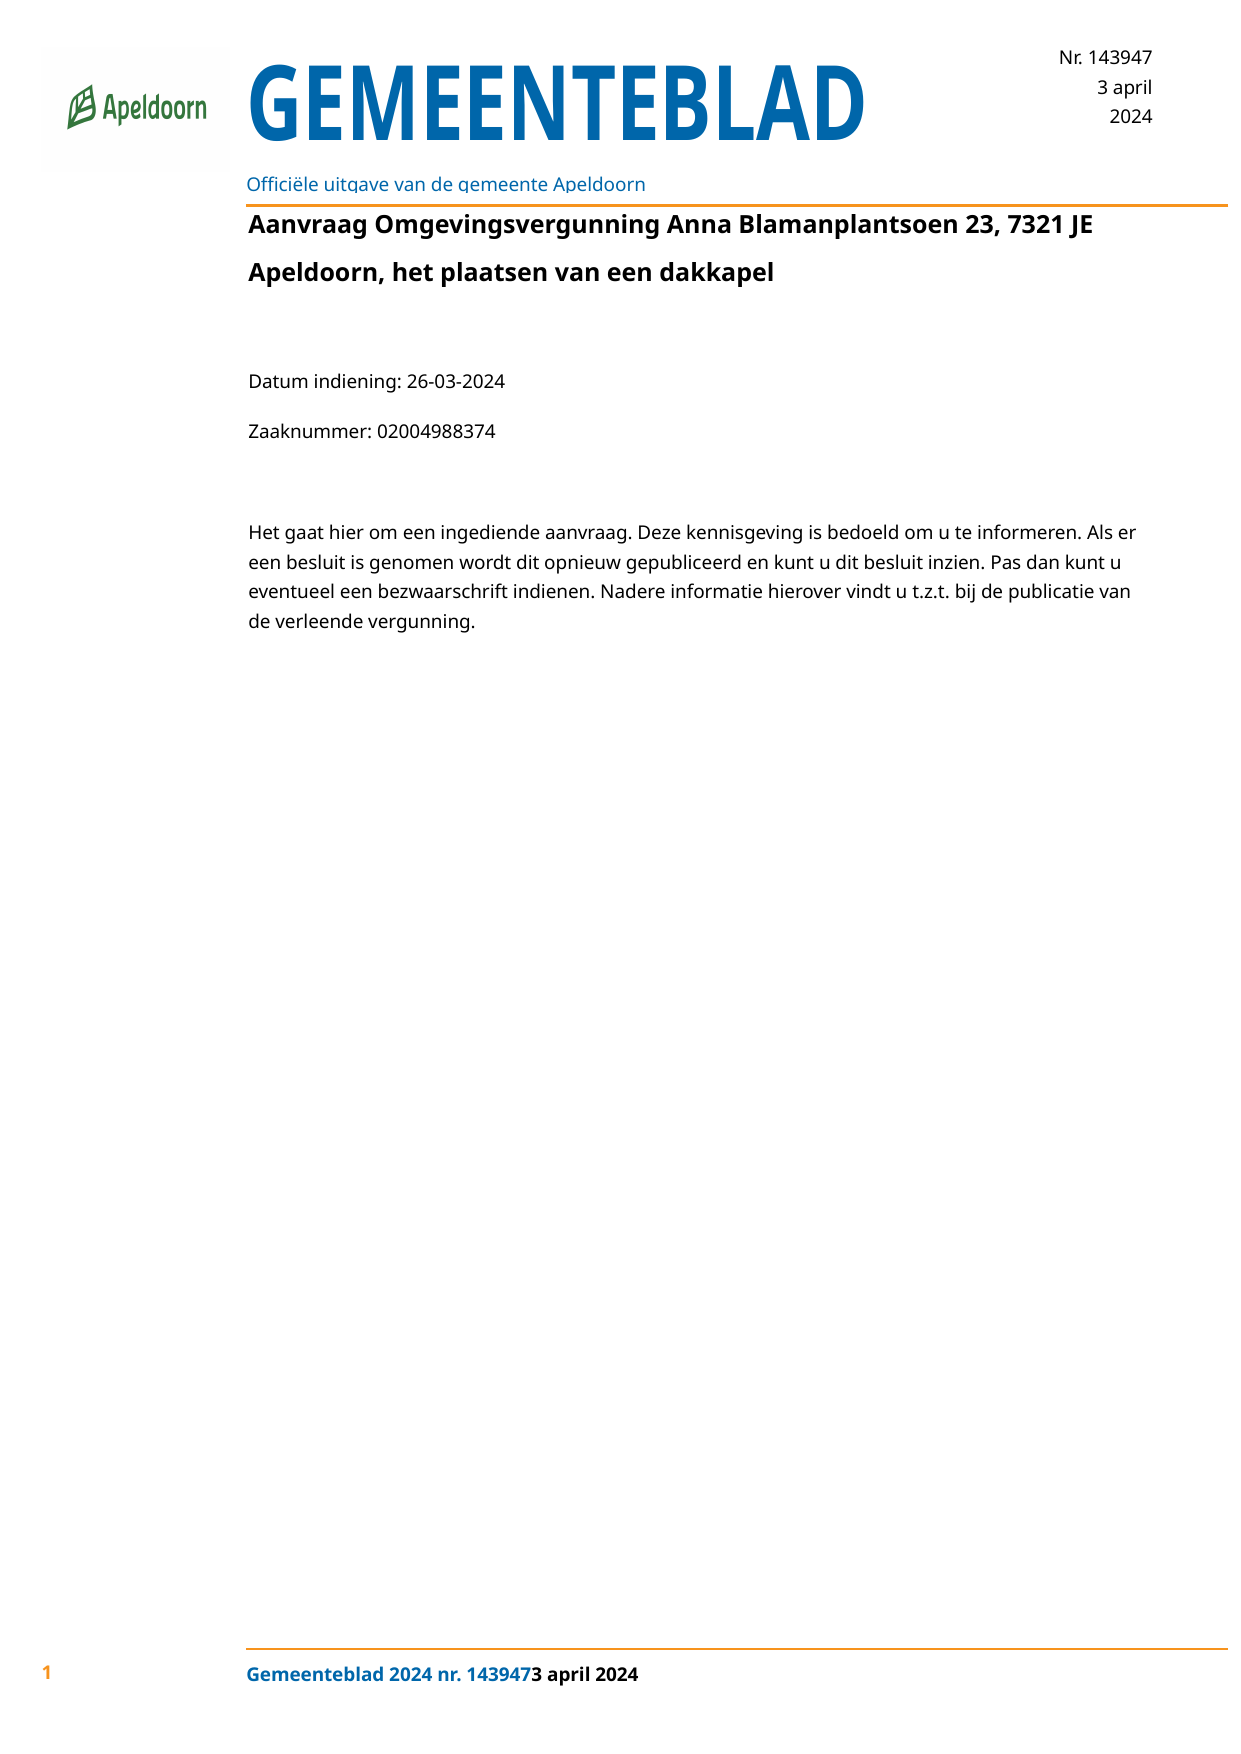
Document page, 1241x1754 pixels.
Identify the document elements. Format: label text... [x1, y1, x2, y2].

text Aanvraag Omgevingsvergunning Anna Blamanplantsoen 23, 7321 JE Apeldoorn, het plaatsen van een dakkapel [248, 207, 1152, 288]
picture [41, 47, 231, 172]
text Zaaknummer: 02004988374 [248, 419, 1152, 444]
text Het gaat hier om een ingediende aanvraag. Deze kennisgeving is bedoeld om u te informeren. Als er een besluit is genomen wordt dit opnieuw gepubliceerd en kunt u dit besluit inzien. Pas dan kunt u eventueel een bezwaarschrift indienen. Nadere informatie hierover vindt u t.z.t. bij de publicatie van de verleende vergunning. [248, 519, 1152, 634]
text Datum indiening: 26-03-2024 [248, 368, 1152, 394]
